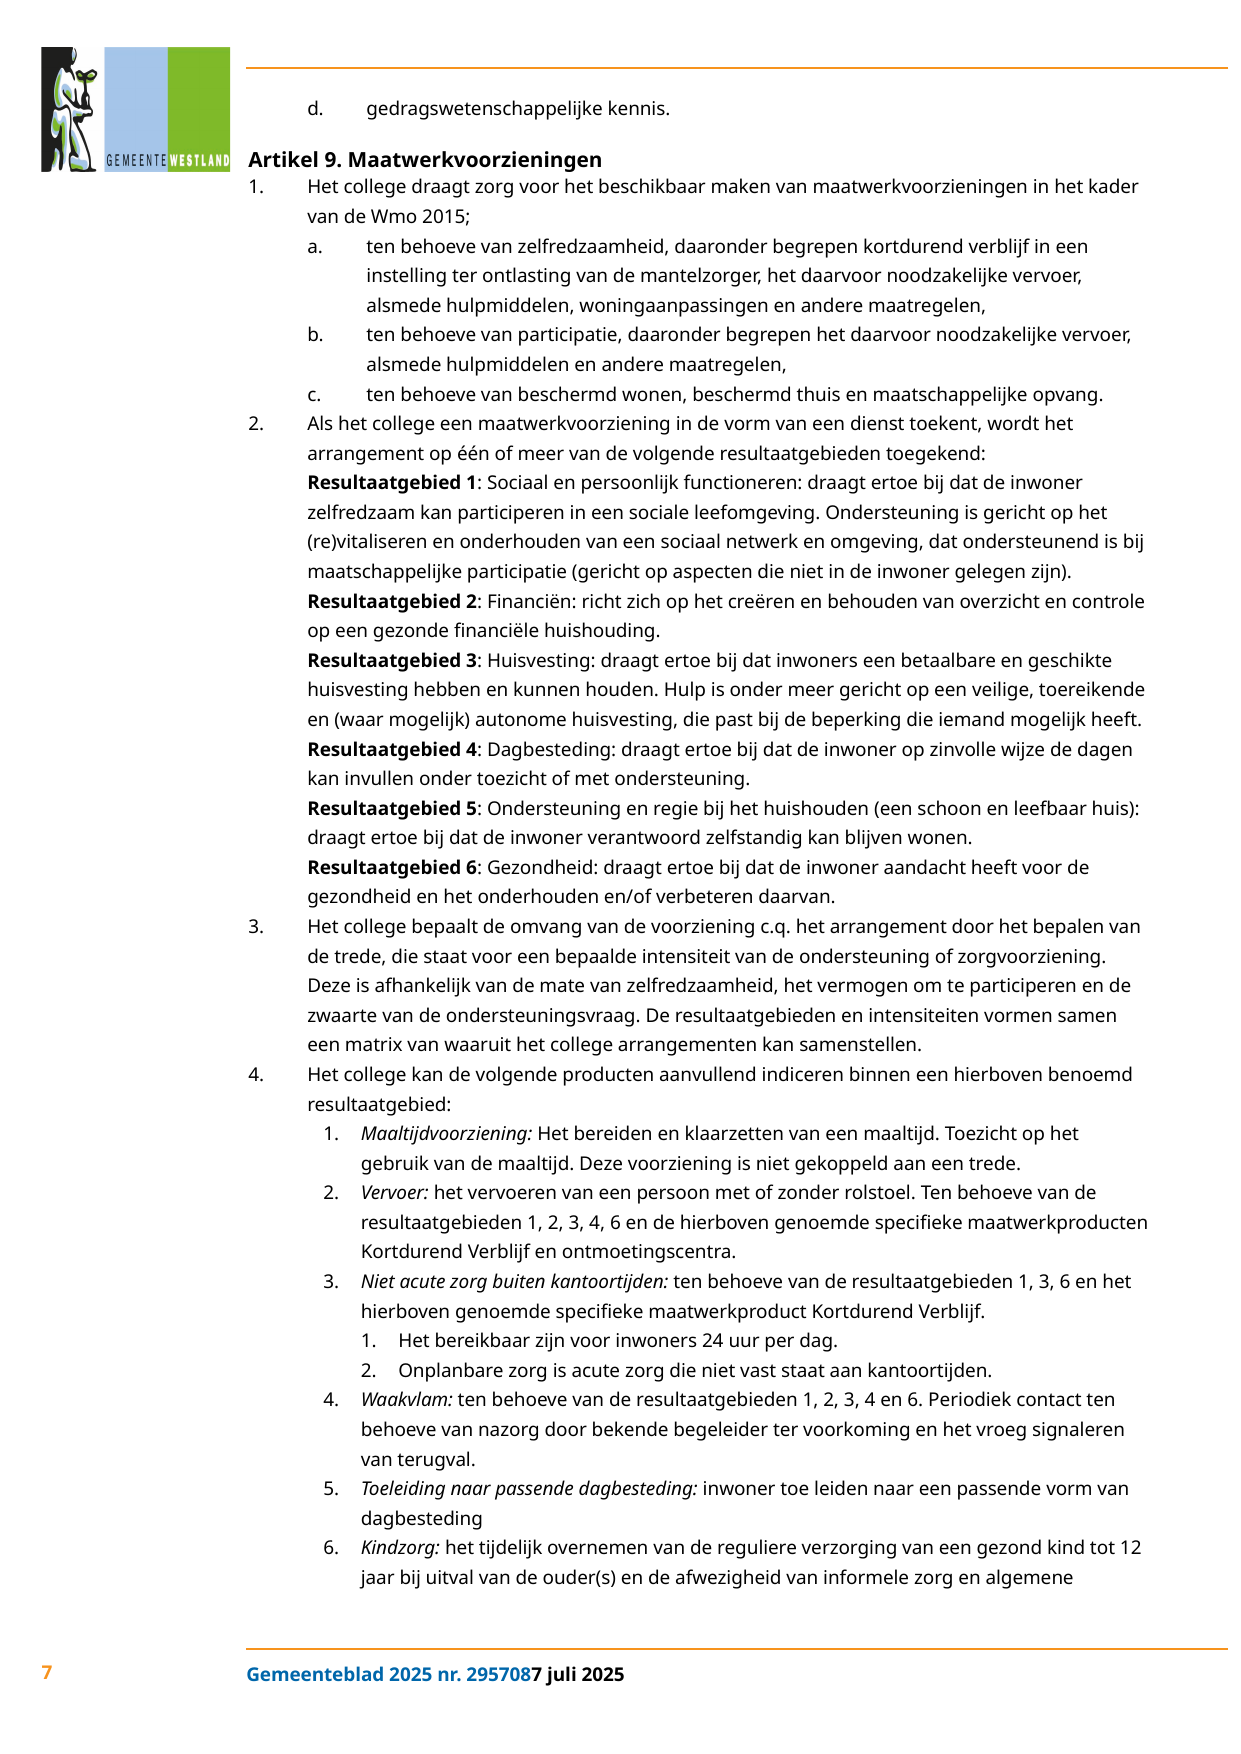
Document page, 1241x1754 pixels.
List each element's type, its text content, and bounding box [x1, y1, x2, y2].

picture [41, 47, 231, 172]
list Resultaatgebied 4: Dagbesteding: draagt ertoe bij dat de inwoner op zinvolle wijze de dagen kan invullen onder toezicht of met ondersteuning. [248, 736, 1152, 791]
list Waakvlam: ten behoeve van de resultaatgebieden 1, 2, 3, 4 en 6. Periodiek contact ten behoeve van nazorg door bekende begeleider ter voorkoming en het vroeg signaleren van terugval. [323, 1387, 1152, 1471]
list Het college kan de volgende producten aanvullend indiceren binnen een hierboven benoemd resultaatgebied: [248, 1061, 1152, 1116]
list Het bereikbaar zijn voor inwoners 24 uur per dag. [361, 1327, 1152, 1353]
list Als het college een maatwerkvoorziening in de vorm van een dienst toekent, wordt het arrangement op één of meer van de volgende resultaatgebieden toegekend: [248, 410, 1152, 466]
list ten behoeve van participatie, daaronder begrepen het daarvoor noodzakelijke vervoer, alsmede hulpmiddelen en andere maatregelen, [307, 322, 1152, 377]
list Maaltijdvoorziening: Het bereiden en klaarzetten van een maaltijd. Toezicht op het gebruik van de maaltijd. Deze voorziening is niet gekoppeld aan een trede. [323, 1120, 1152, 1176]
list Resultaatgebied 2: Financiën: richt zich op het creëren en behouden van overzicht en controle op een gezonde financiële huishouding. [248, 588, 1152, 643]
list Resultaatgebied 3: Huisvesting: draagt ertoe bij dat inwoners een betaalbare en geschikte huisvesting hebben en kunnen houden. Hulp is onder meer gericht op een veilige, toereikende en (waar mogelijk) autonome huisvesting, die past bij de beperking die iemand mogelijk heeft. [248, 647, 1152, 732]
list ten behoeve van zelfredzaamheid, daaronder begrepen kortdurend verblijf in een instelling ter ontlasting van de mantelzorger, het daarvoor noodzakelijke vervoer, alsmede hulpmiddelen, woningaanpassingen en andere maatregelen, [307, 233, 1152, 318]
list ten behoeve van beschermd wonen, beschermd thuis en maatschappelijke opvang. [307, 381, 1152, 406]
list gedragswetenschappelijke kennis. [307, 95, 1152, 121]
list Resultaatgebied 5: Ondersteuning en regie bij het huishouden (een schoon en leefbaar huis): draagt ertoe bij dat de inwoner verantwoord zelfstandig kan blijven wonen. [248, 795, 1152, 850]
list Resultaatgebied 6: Gezondheid: draagt ertoe bij dat de inwoner aandacht heeft voor de gezondheid en het onderhouden en/of verbeteren daarvan. [248, 854, 1152, 909]
list Kindzorg: het tijdelijk overnemen van de reguliere verzorging van een gezond kind tot 12 jaar bij uitval van de ouder(s) en de afwezigheid van informele zorg en algemene [323, 1534, 1152, 1590]
text Artikel 9. Maatwerkvoorzieningen [248, 145, 1152, 174]
list Het college bepaalt de omvang van de voorziening c.q. het arrangement door het bepalen van de trede, die staat voor een bepaalde intensiteit van de ondersteuning of zorgvoorziening. Deze is afhankelijk van de mate van zelfredzaamheid, het vermogen om te participeren en de zwaarte van de ondersteuningsvraag. De resultaatgebieden en intensiteiten vormen samen een matrix van waaruit het college arrangementen kan samenstellen. [248, 913, 1152, 1057]
list Vervoer: het vervoeren van een persoon met of zonder rolstoel. Ten behoeve van de resultaatgebieden 1, 2, 3, 4, 6 en de hierboven genoemde specifieke maatwerkproducten Kortdurend Verblijf en ontmoetingscentra. [323, 1179, 1152, 1264]
list Niet acute zorg buiten kantoortijden: ten behoeve van de resultaatgebieden 1, 3, 6 en het hierboven genoemde specifieke maatwerkproduct Kortdurend Verblijf. [323, 1268, 1152, 1323]
list Het college draagt zorg voor het beschikbaar maken van maatwerkvoorzieningen in het kader van de Wmo 2015; [248, 174, 1152, 229]
list Resultaatgebied 1: Sociaal en persoonlijk functioneren: draagt ertoe bij dat de inwoner zelfredzaam kan participeren in een sociale leefomgeving. Ondersteuning is gericht op het (re)vitaliseren en onderhouden van een sociaal netwerk en omgeving, dat ondersteunend is bij maatschappelijke participatie (gericht op aspecten die niet in de inwoner gelegen zijn). [248, 469, 1152, 584]
list Toeleiding naar passende dagbesteding: inwoner toe leiden naar een passende vorm van dagbesteding [323, 1475, 1152, 1531]
list Onplanbare zorg is acute zorg die niet vast staat aan kantoortijden. [361, 1357, 1152, 1383]
